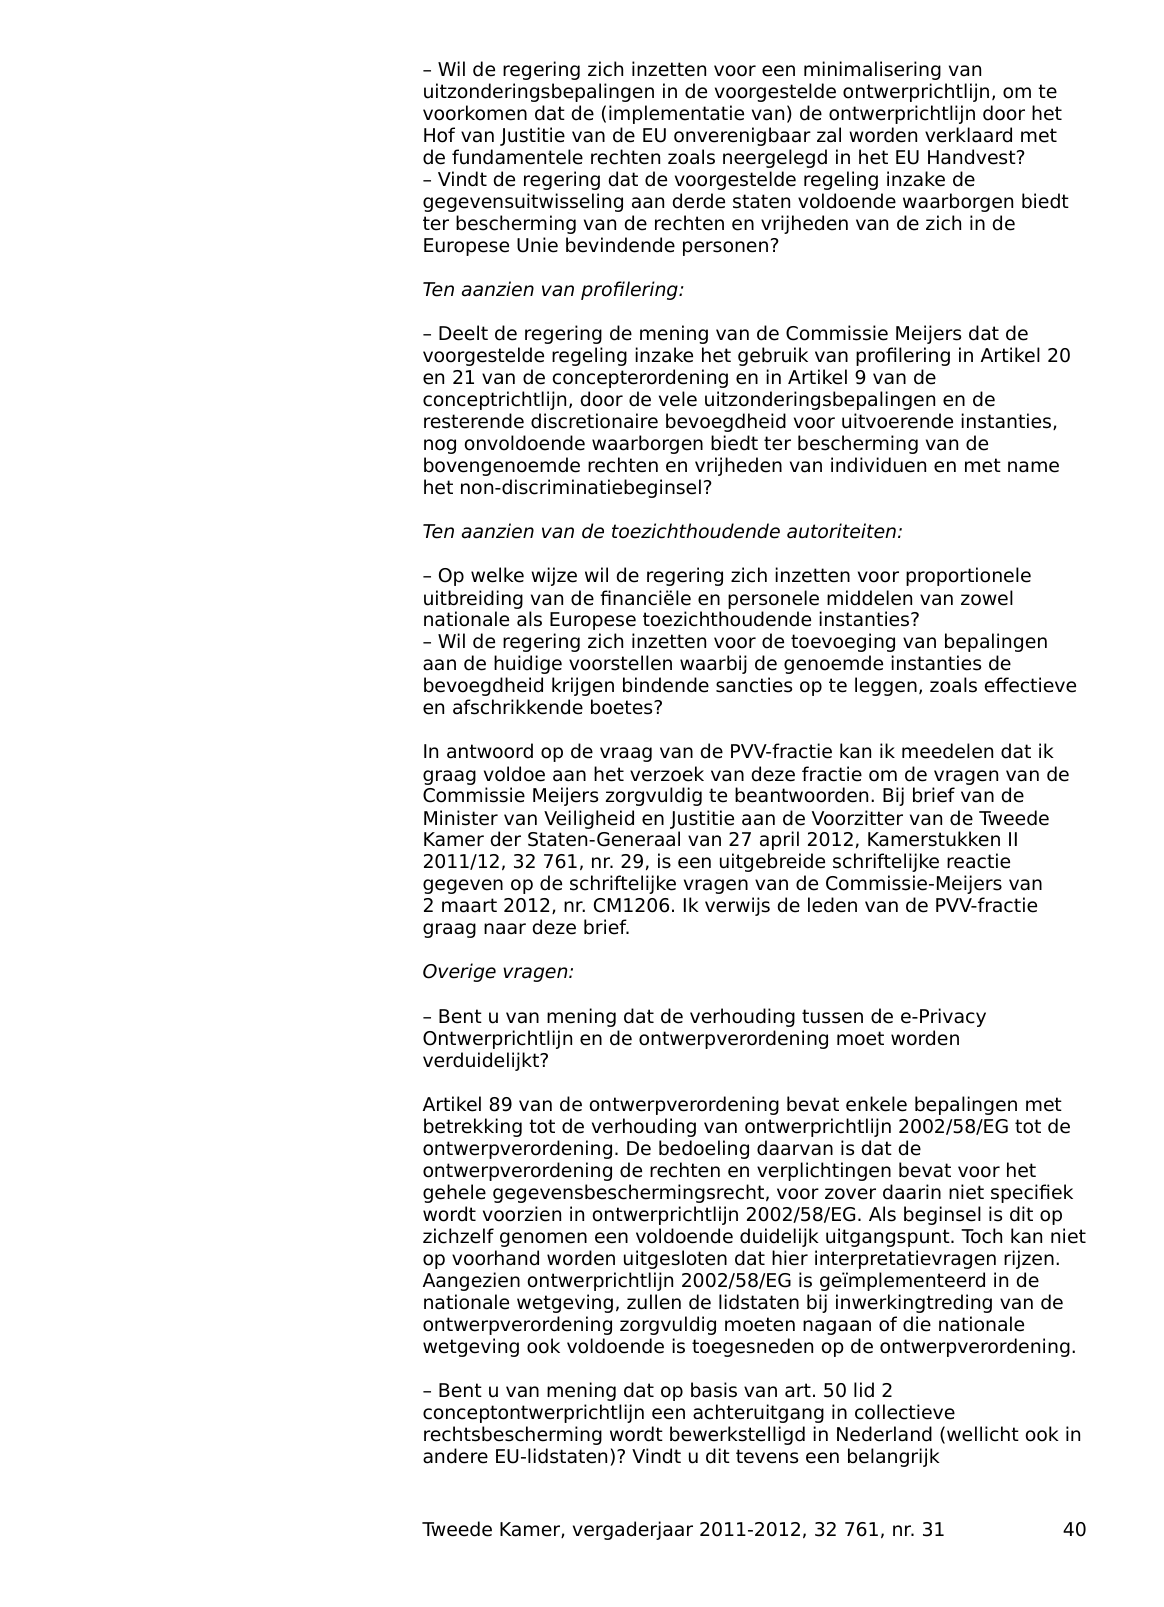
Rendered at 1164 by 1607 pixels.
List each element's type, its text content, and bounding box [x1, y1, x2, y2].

text – Bent u van mening dat op basis van art. 50 lid 2 conceptontwerprichtlijn een achteruitgang in collectieve rechtsbescherming wordt bewerkstelligd in Nederland (wellicht ook in andere EU-lidstaten)? Vindt u dit tevens een belangrijk [422, 1380, 1087, 1468]
text – Wil de regering zich inzetten voor een minimalisering van uitzonderingsbepalingen in de voorgestelde ontwerprichtlijn, om te voorkomen dat de (implementatie van) de ontwerprichtlijn door het Hof van Justitie van de EU onverenigbaar zal worden verklaard met de fundamentele rechten zoals neergelegd in het EU Handvest? [422, 59, 1087, 169]
text – Deelt de regering de mening van de Commissie Meijers dat de voorgestelde regeling inzake het gebruik van profilering in Artikel 20 en 21 van de concepterordening en in Artikel 9 van de conceptrichtlijn, door de vele uitzonderingsbepalingen en de resterende discretionaire bevoegdheid voor uitvoerende instanties, nog onvoldoende waarborgen biedt ter bescherming van de bovengenoemde rechten en vrijheden van individuen en met name het non-discriminatiebeginsel? [422, 323, 1087, 499]
text – Bent u van mening dat de verhouding tussen de e-Privacy Ontwerprichtlijn en de ontwerpverordening moet worden verduidelijkt? [422, 1006, 1087, 1072]
subtitle Ten aanzien van profilering: [422, 279, 1087, 301]
text Artikel 89 van de ontwerpverordening bevat enkele bepalingen met betrekking tot de verhouding van ontwerprichtlijn 2002/58/EG tot de ontwerpverordening. De bedoeling daarvan is dat de ontwerpverordening de rechten en verplichtingen bevat voor het gehele gegevensbeschermingsrecht, voor zover daarin niet specifiek wordt voorzien in ontwerprichtlijn 2002/58/EG. Als beginsel is dit op zichzelf genomen een voldoende duidelijk uitgangspunt. Toch kan niet op voorhand worden uitgesloten dat hier interpretatievragen rijzen. Aangezien ontwerprichtlijn 2002/58/EG is geïmplementeerd in de nationale wetgeving, zullen de lidstaten bij inwerkingtreding van de ontwerpverordening zorgvuldig moeten nagaan of die nationale wetgeving ook voldoende is toegesneden op de ontwerpverordening. [422, 1094, 1087, 1357]
subtitle Overige vragen: [422, 961, 1087, 983]
text In antwoord op de vraag van de PVV-fractie kan ik meedelen dat ik graag voldoe aan het verzoek van deze fractie om de vragen van de Commissie Meijers zorgvuldig te beantwoorden. Bij brief van de Minister van Veiligheid en Justitie aan de Voorzitter van de Tweede Kamer der Staten-Generaal van 27 april 2012, Kamerstukken II 2011/12, 32 761, nr. 29, is een uitgebreide schriftelijke reactie gegeven op de schriftelijke vragen van de Commissie-Meijers van 2 maart 2012, nr. CM1206. Ik verwijs de leden van de PVV-fractie graag naar deze brief. [422, 741, 1087, 939]
text – Vindt de regering dat de voorgestelde regeling inzake de gegevensuitwisseling aan derde staten voldoende waarborgen biedt ter bescherming van de rechten en vrijheden van de zich in de Europese Unie bevindende personen? [422, 169, 1087, 257]
text – Wil de regering zich inzetten voor de toevoeging van bepalingen aan de huidige voorstellen waarbij de genoemde instanties de bevoegdheid krijgen bindende sancties op te leggen, zoals effectieve en afschrikkende boetes? [422, 631, 1087, 719]
subtitle Ten aanzien van de toezichthoudende autoriteiten: [422, 521, 1087, 543]
text – Op welke wijze wil de regering zich inzetten voor proportionele uitbreiding van de financiële en personele middelen van zowel nationale als Europese toezichthoudende instanties? [422, 565, 1087, 631]
